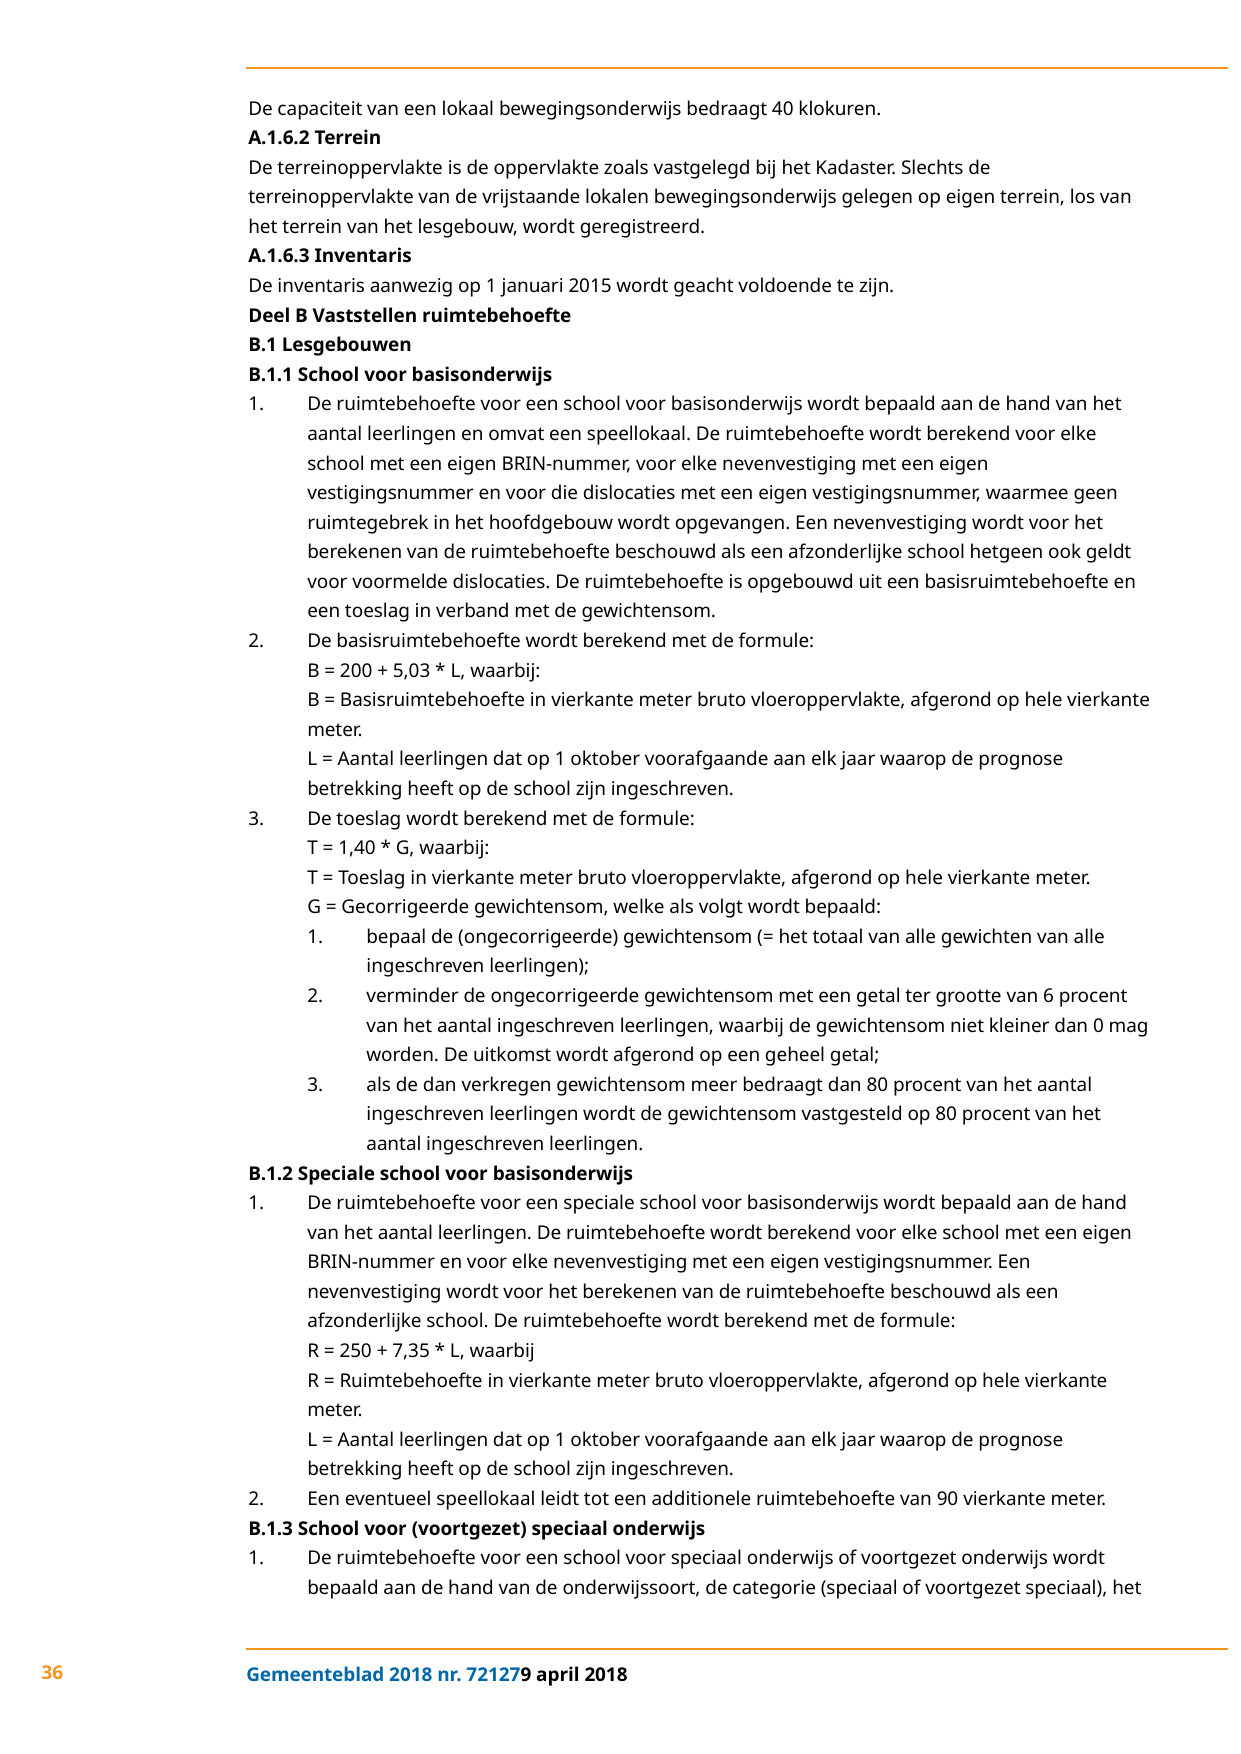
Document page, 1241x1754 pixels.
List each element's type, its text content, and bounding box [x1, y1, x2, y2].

text A.1.6.3 Inventaris [248, 243, 1152, 268]
list G = Gecorrigeerde gewichtensom, welke als volgt wordt bepaald: [248, 893, 1152, 919]
list T = Toeslag in vierkante meter bruto vloeroppervlakte, afgerond op hele vierkante meter. [248, 864, 1152, 890]
list De ruimtebehoefte voor een speciale school voor basisonderwijs wordt bepaald aan de hand van het aantal leerlingen. De ruimtebehoefte wordt berekend voor elke school met een eigen BRIN-nummer en voor elke nevenvestiging met een eigen vestigingsnummer. Een nevenvestiging wordt voor het berekenen van de ruimtebehoefte beschouwd als een afzonderlijke school. De ruimtebehoefte wordt berekend met de formule: [248, 1189, 1152, 1333]
picture [41, 47, 231, 172]
list verminder de ongecorrigeerde gewichtensom met een getal ter grootte van 6 procent van het aantal ingeschreven leerlingen, waarbij de gewichtensom niet kleiner dan 0 mag worden. De uitkomst wordt afgerond op een geheel getal; [307, 982, 1152, 1067]
list T = 1,40 * G, waarbij: [248, 834, 1152, 860]
text A.1.6.2 Terrein [248, 124, 1152, 150]
list bepaal de (ongecorrigeerde) gewichtensom (= het totaal van alle gewichten van alle ingeschreven leerlingen); [307, 923, 1152, 978]
text Deel B Vaststellen ruimtebehoefte [248, 302, 1152, 328]
list De toeslag wordt berekend met de formule: [248, 805, 1152, 831]
list B = 200 + 5,03 * L, waarbij: [248, 657, 1152, 683]
list als de dan verkregen gewichtensom meer bedraagt dan 80 procent van het aantal ingeschreven leerlingen wordt de gewichtensom vastgesteld op 80 procent van het aantal ingeschreven leerlingen. [307, 1071, 1152, 1156]
list L = Aantal leerlingen dat op 1 oktober voorafgaande aan elk jaar waarop de prognose betrekking heeft op de school zijn ingeschreven. [248, 1426, 1152, 1481]
text De terreinoppervlakte is de oppervlakte zoals vastgelegd bij het Kadaster. Slechts de terreinoppervlakte van de vrijstaande lokalen bewegingsonderwijs gelegen op eigen terrein, los van het terrein van het lesgebouw, wordt geregistreerd. [248, 154, 1152, 239]
text B.1 Lesgebouwen [248, 331, 1152, 357]
list Een eventueel speellokaal leidt tot een additionele ruimtebehoefte van 90 vierkante meter. [248, 1485, 1152, 1511]
text B.1.3 School voor (voortgezet) speciaal onderwijs [248, 1515, 1152, 1541]
list R = 250 + 7,35 * L, waarbij [248, 1337, 1152, 1363]
list B = Basisruimtebehoefte in vierkante meter bruto vloeroppervlakte, afgerond op hele vierkante meter. [248, 686, 1152, 742]
list De basisruimtebehoefte wordt berekend met de formule: [248, 627, 1152, 653]
list De ruimtebehoefte voor een school voor speciaal onderwijs of voortgezet onderwijs wordt bepaald aan de hand van de onderwijssoort, de categorie (speciaal of voortgezet speciaal), het [248, 1544, 1152, 1600]
text De capaciteit van een lokaal bewegingsonderwijs bedraagt 40 klokuren. [248, 95, 1152, 121]
text B.1.1 School voor basisonderwijs [248, 361, 1152, 387]
text De inventaris aanwezig op 1 januari 2015 wordt geacht voldoende te zijn. [248, 272, 1152, 298]
list L = Aantal leerlingen dat op 1 oktober voorafgaande aan elk jaar waarop de prognose betrekking heeft op de school zijn ingeschreven. [248, 746, 1152, 801]
list De ruimtebehoefte voor een school voor basisonderwijs wordt bepaald aan de hand van het aantal leerlingen en omvat een speellokaal. De ruimtebehoefte wordt berekend voor elke school met een eigen BRIN-nummer, voor elke nevenvestiging met een eigen vestigingsnummer en voor die dislocaties met een eigen vestigingsnummer, waarmee geen ruimtegebrek in het hoofdgebouw wordt opgevangen. Een nevenvestiging wordt voor het berekenen van de ruimtebehoefte beschouwd als een afzonderlijke school hetgeen ook geldt voor voormelde dislocaties. De ruimtebehoefte is opgebouwd uit een basisruimtebehoefte en een toeslag in verband met de gewichtensom. [248, 391, 1152, 623]
text B.1.2 Speciale school voor basisonderwijs [248, 1160, 1152, 1186]
list R = Ruimtebehoefte in vierkante meter bruto vloeroppervlakte, afgerond op hele vierkante meter. [248, 1367, 1152, 1422]
